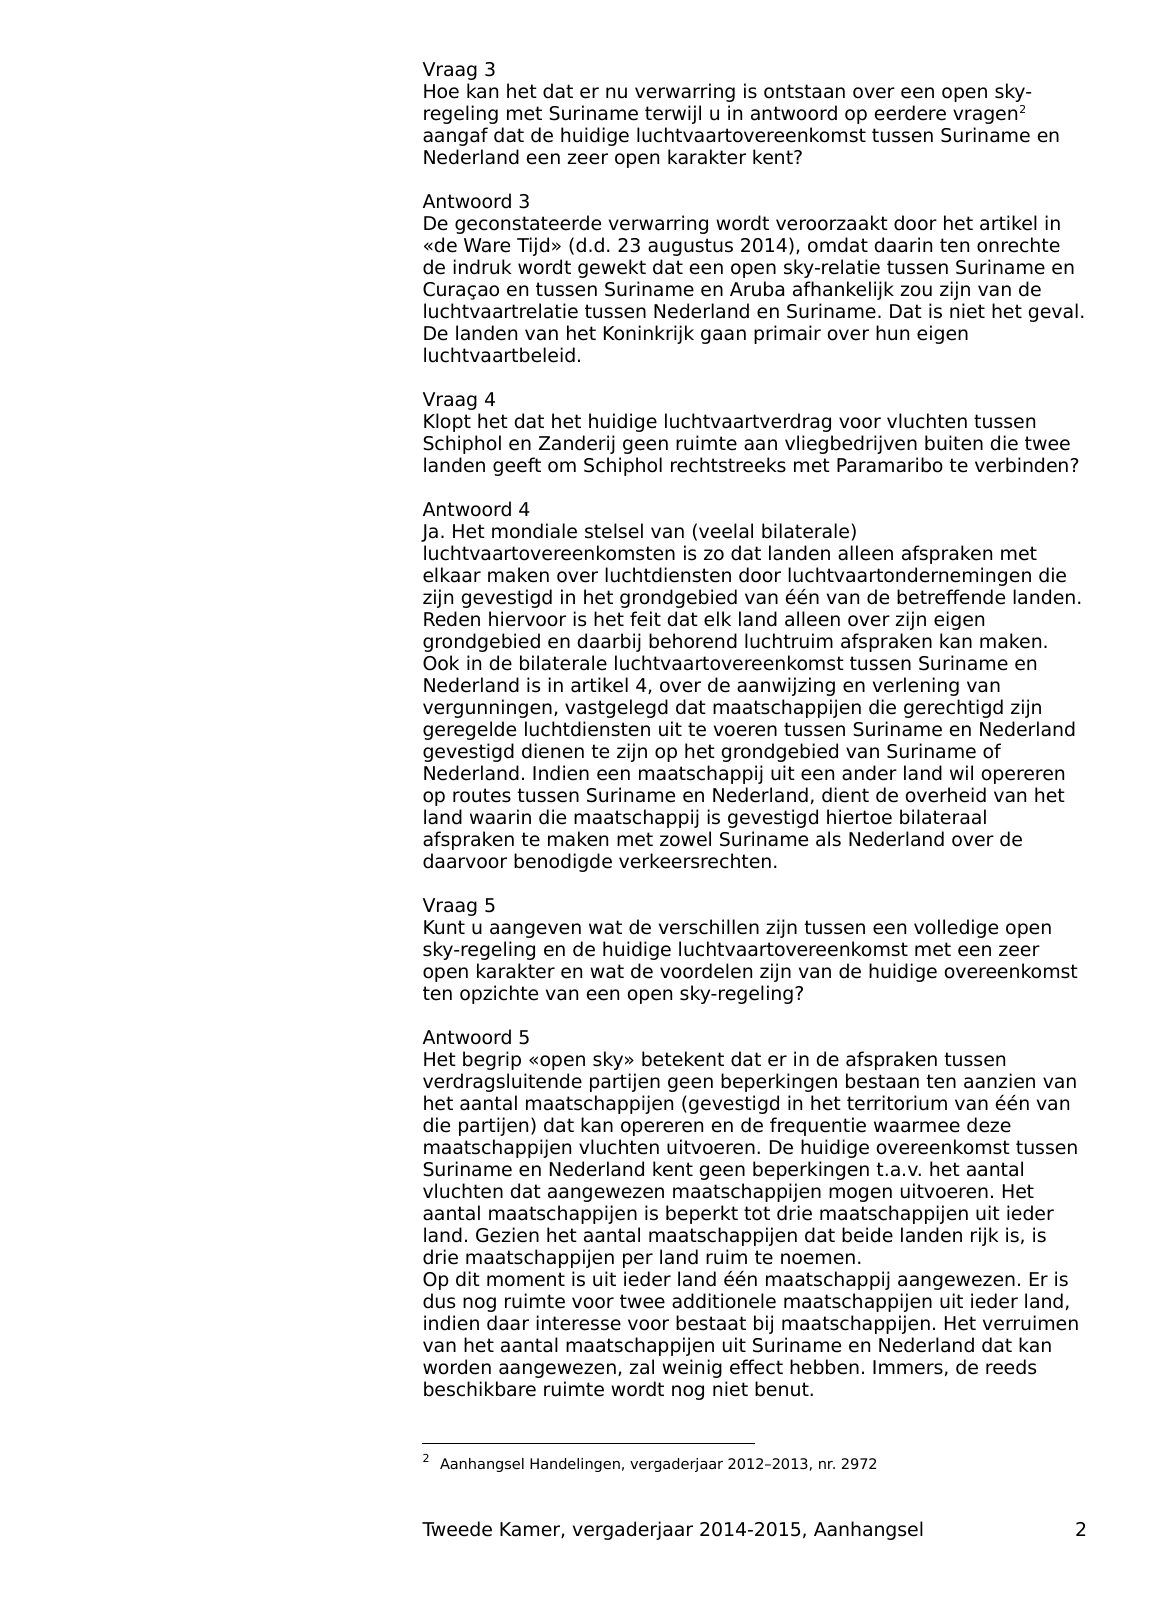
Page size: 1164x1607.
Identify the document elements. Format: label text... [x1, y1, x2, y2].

text Vraag 3 [422, 59, 1087, 81]
text Op dit moment is uit ieder land één maatschappij aangewezen. Er is dus nog ruimte voor twee additionele maatschappijen uit ieder land, indien daar interesse voor bestaat bij maatschappijen. Het verruimen van het aantal maatschappijen uit Suriname en Nederland dat kan worden aangewezen, zal weinig effect hebben. Immers, de reeds beschikbare ruimte wordt nog niet benut. [422, 1269, 1087, 1401]
text Vraag 5 [422, 895, 1087, 917]
text Vraag 4 [422, 389, 1087, 411]
text Kunt u aangeven wat de verschillen zijn tussen een volledige open sky-regeling en de huidige luchtvaartovereenkomst met een zeer open karakter en wat de voordelen zijn van de huidige overeenkomst ten opzichte van een open sky-regeling? [422, 917, 1087, 1005]
text Antwoord 3 [422, 191, 1087, 213]
text De geconstateerde verwarring wordt veroorzaakt door het artikel in «de Ware Tijd» (d.d. 23 augustus 2014), omdat daarin ten onrechte de indruk wordt gewekt dat een open sky-relatie tussen Suriname en Curaçao en tussen Suriname en Aruba afhankelijk zou zijn van de luchtvaartrelatie tussen Nederland en Suriname. Dat is niet het geval. De landen van het Koninkrijk gaan primair over hun eigen luchtvaartbeleid. [422, 213, 1087, 367]
text Hoe kan het dat er nu verwarring is ontstaan over een open sky-regeling met Suriname terwijl u in antwoord op eerdere vragen aangaf dat de huidige luchtvaartovereenkomst tussen Suriname en Nederland een zeer open karakter kent? [422, 81, 1087, 169]
text Aanhangsel Handelingen, vergaderjaar 2012–2013, nr. 2972 [422, 1452, 1087, 1474]
text Antwoord 5 [422, 1027, 1087, 1049]
text Het begrip «open sky» betekent dat er in de afspraken tussen verdragsluitende partijen geen beperkingen bestaan ten aanzien van het aantal maatschappijen (gevestigd in het territorium van één van die partijen) dat kan opereren en de frequentie waarmee deze maatschappijen vluchten uitvoeren. De huidige overeenkomst tussen Suriname en Nederland kent geen beperkingen t.a.v. het aantal vluchten dat aangewezen maatschappijen mogen uitvoeren. Het aantal maatschappijen is beperkt tot drie maatschappijen uit ieder land. Gezien het aantal maatschappijen dat beide landen rijk is, is drie maatschappijen per land ruim te noemen. [422, 1049, 1087, 1269]
text Klopt het dat het huidige luchtvaartverdrag voor vluchten tussen Schiphol en Zanderij geen ruimte aan vliegbedrijven buiten die twee landen geeft om Schiphol rechtstreeks met Paramaribo te verbinden? [422, 411, 1087, 477]
text Antwoord 4 [422, 499, 1087, 521]
text Ja. Het mondiale stelsel van (veelal bilaterale) luchtvaartovereenkomsten is zo dat landen alleen afspraken met elkaar maken over luchtdiensten door luchtvaartondernemingen die zijn gevestigd in het grondgebied van één van de betreffende landen. Reden hiervoor is het feit dat elk land alleen over zijn eigen grondgebied en daarbij behorend luchtruim afspraken kan maken. Ook in de bilaterale luchtvaartovereenkomst tussen Suriname en Nederland is in artikel 4, over de aanwijzing en verlening van vergunningen, vastgelegd dat maatschappijen die gerechtigd zijn geregelde luchtdiensten uit te voeren tussen Suriname en Nederland gevestigd dienen te zijn op het grondgebied van Suriname of Nederland. Indien een maatschappij uit een ander land wil opereren op routes tussen Suriname en Nederland, dient de overheid van het land waarin die maatschappij is gevestigd hiertoe bilateraal afspraken te maken met zowel Suriname als Nederland over de daarvoor benodigde verkeersrechten. [422, 521, 1087, 873]
